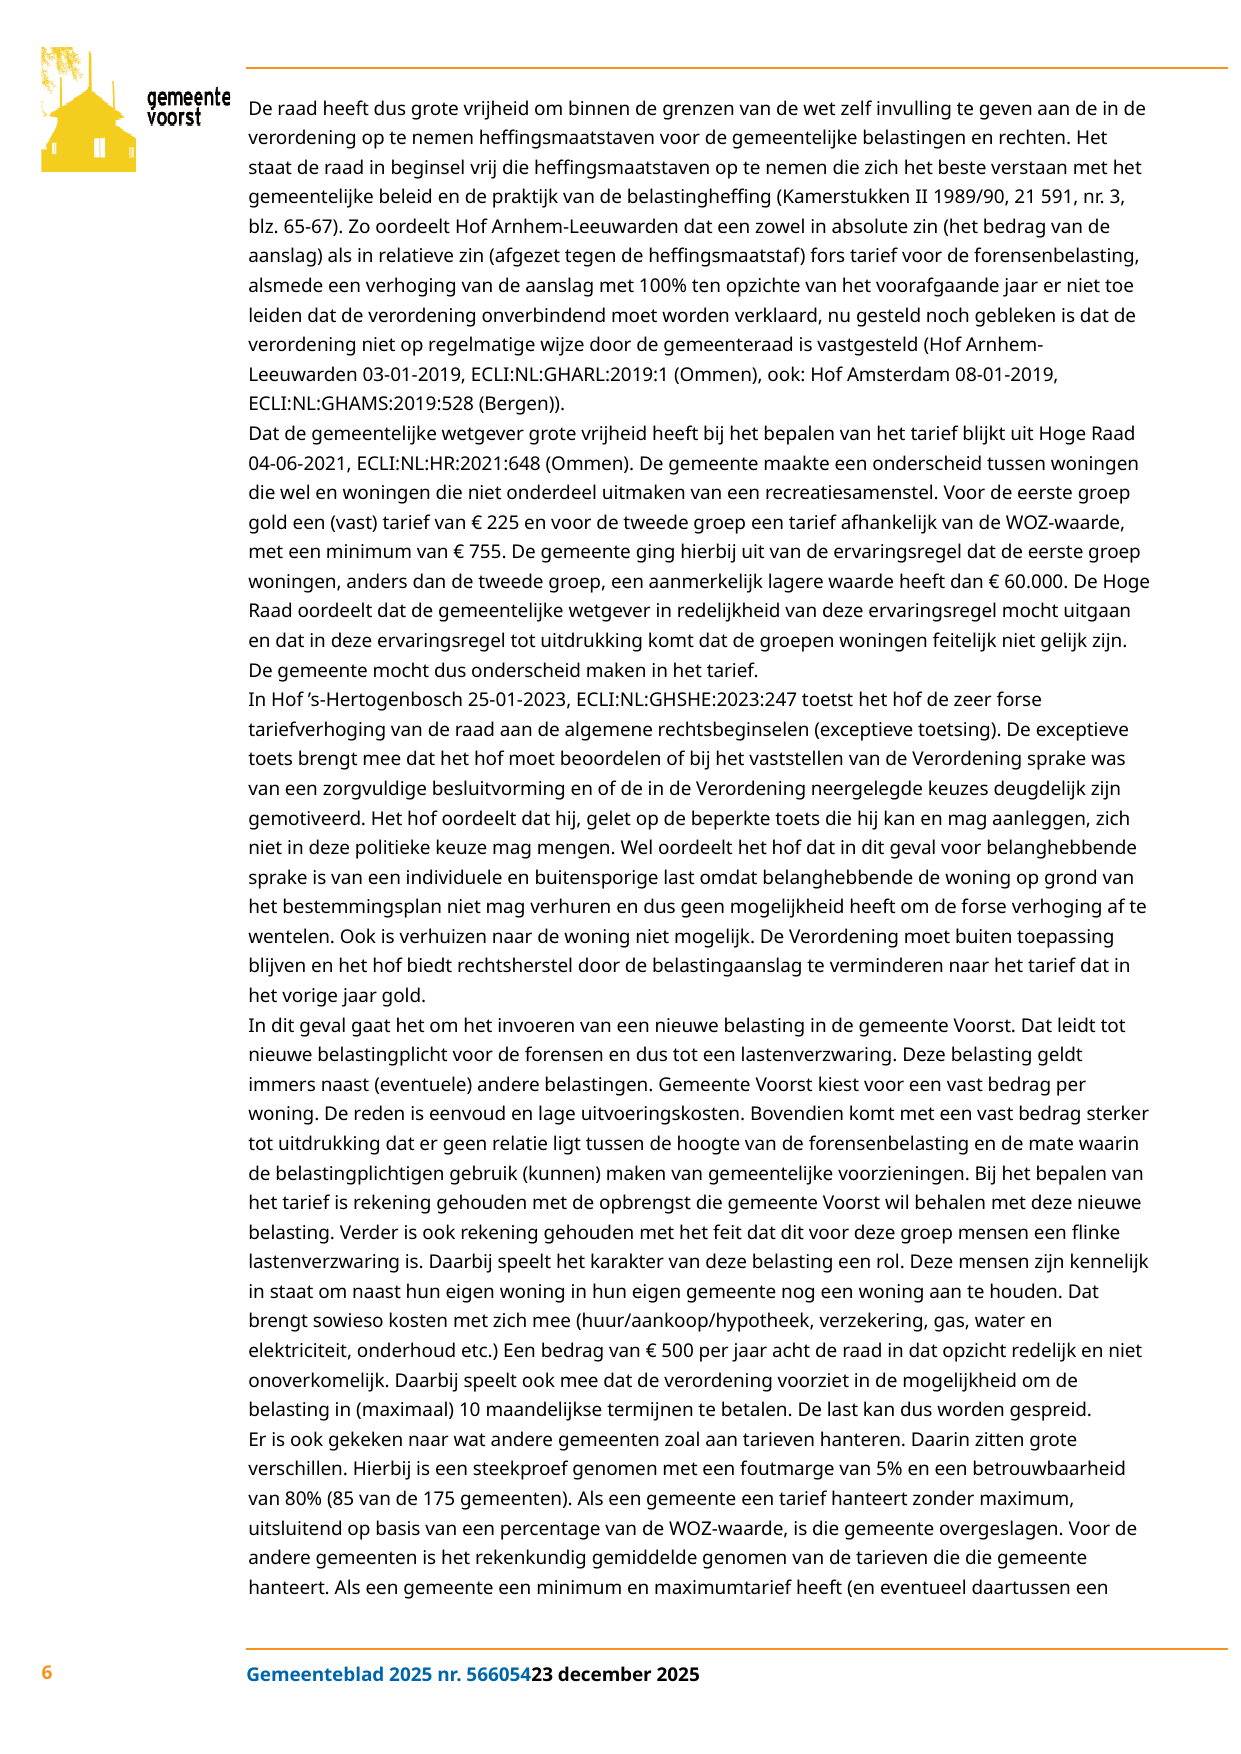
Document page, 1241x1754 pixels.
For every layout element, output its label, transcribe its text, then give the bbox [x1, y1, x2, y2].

text In dit geval gaat het om het invoeren van een nieuwe belasting in de gemeente Voorst. Dat leidt tot nieuwe belastingplicht voor de forensen en dus tot een lastenverzwaring. Deze belasting geldt immers naast (eventuele) andere belastingen. Gemeente Voorst kiest voor een vast bedrag per woning. De reden is eenvoud en lage uitvoeringskosten. Bovendien komt met een vast bedrag sterker tot uitdrukking dat er geen relatie ligt tussen de hoogte van de forensenbelasting en de mate waarin de belastingplichtigen gebruik (kunnen) maken van gemeentelijke voorzieningen. Bij het bepalen van het tarief is rekening gehouden met de opbrengst die gemeente Voorst wil behalen met deze nieuwe belasting. Verder is ook rekening gehouden met het feit dat dit voor deze groep mensen een flinke lastenverzwaring is. Daarbij speelt het karakter van deze belasting een rol. Deze mensen zijn kennelijk in staat om naast hun eigen woning in hun eigen gemeente nog een woning aan te houden. Dat brengt sowieso kosten met zich mee (huur/aankoop/hypotheek, verzekering, gas, water en elektriciteit, onderhoud etc.) Een bedrag van € 500 per jaar acht de raad in dat opzicht redelijk en niet onoverkomelijk. Daarbij speelt ook mee dat de verordening voorziet in de mogelijkheid om de belasting in (maximaal) 10 maandelijkse termijnen te betalen. De last kan dus worden gespreid. [248, 1012, 1152, 1422]
text Er is ook gekeken naar wat andere gemeenten zoal aan tarieven hanteren. Daarin zitten grote verschillen. Hierbij is een steekproef genomen met een foutmarge van 5% en een betrouwbaarheid van 80% (85 van de 175 gemeenten). Als een gemeente een tarief hanteert zonder maximum, uitsluitend op basis van een percentage van de WOZ-waarde, is die gemeente overgeslagen. Voor de andere gemeenten is het rekenkundig gemiddelde genomen van de tarieven die die gemeente hanteert. Als een gemeente een minimum en maximumtarief heeft (en eventueel daartussen een [248, 1426, 1152, 1600]
picture [41, 47, 231, 172]
text In Hof ’s-Hertogenbosch 25-01-2023, ECLI:NL:GHSHE:2023:247 toetst het hof de zeer forse tariefverhoging van de raad aan de algemene rechtsbeginselen (exceptieve toetsing). De exceptieve toets brengt mee dat het hof moet beoordelen of bij het vaststellen van de Verordening sprake was van een zorgvuldige besluitvorming en of de in de Verordening neergelegde keuzes deugdelijk zijn gemotiveerd. Het hof oordeelt dat hij, gelet op de beperkte toets die hij kan en mag aanleggen, zich niet in deze politieke keuze mag mengen. Wel oordeelt het hof dat in dit geval voor belanghebbende sprake is van een individuele en buitensporige last omdat belanghebbende de woning op grond van het bestemmingsplan niet mag verhuren en dus geen mogelijkheid heeft om de forse verhoging af te wentelen. Ook is verhuizen naar de woning niet mogelijk. De Verordening moet buiten toepassing blijven en het hof biedt rechtsherstel door de belastingaanslag te verminderen naar het tarief dat in het vorige jaar gold. [248, 686, 1152, 1008]
text Dat de gemeentelijke wetgever grote vrijheid heeft bij het bepalen van het tarief blijkt uit Hoge Raad 04-06-2021, ECLI:NL:HR:2021:648 (Ommen). De gemeente maakte een onderscheid tussen woningen die wel en woningen die niet onderdeel uitmaken van een recreatiesamenstel. Voor de eerste groep gold een (vast) tarief van € 225 en voor de tweede groep een tarief afhankelijk van de WOZ-waarde, met een minimum van € 755. De gemeente ging hierbij uit van de ervaringsregel dat de eerste groep woningen, anders dan de tweede groep, een aanmerkelijk lagere waarde heeft dan € 60.000. De Hoge Raad oordeelt dat de gemeentelijke wetgever in redelijkheid van deze ervaringsregel mocht uitgaan en dat in deze ervaringsregel tot uitdrukking komt dat de groepen woningen feitelijk niet gelijk zijn. De gemeente mocht dus onderscheid maken in het tarief. [248, 420, 1152, 683]
text De raad heeft dus grote vrijheid om binnen de grenzen van de wet zelf invulling te geven aan de in de verordening op te nemen heffingsmaatstaven voor de gemeentelijke belastingen en rechten. Het staat de raad in beginsel vrij die heffingsmaatstaven op te nemen die zich het beste verstaan met het gemeentelijke beleid en de praktijk van de belastingheffing (Kamerstukken II 1989/90, 21 591, nr. 3, blz. 65-67). Zo oordeelt Hof Arnhem-Leeuwarden dat een zowel in absolute zin (het bedrag van de aanslag) als in relatieve zin (afgezet tegen de heffingsmaatstaf) fors tarief voor de forensenbelasting, alsmede een verhoging van de aanslag met 100% ten opzichte van het voorafgaande jaar er niet toe leiden dat de verordening onverbindend moet worden verklaard, nu gesteld noch gebleken is dat de verordening niet op regelmatige wijze door de gemeenteraad is vastgesteld (Hof Arnhem-Leeuwarden 03-01-2019, ECLI:NL:GHARL:2019:1 (Ommen), ook: Hof Amsterdam 08-01-2019, ECLI:NL:GHAMS:2019:528 (Bergen)). [248, 95, 1152, 416]
